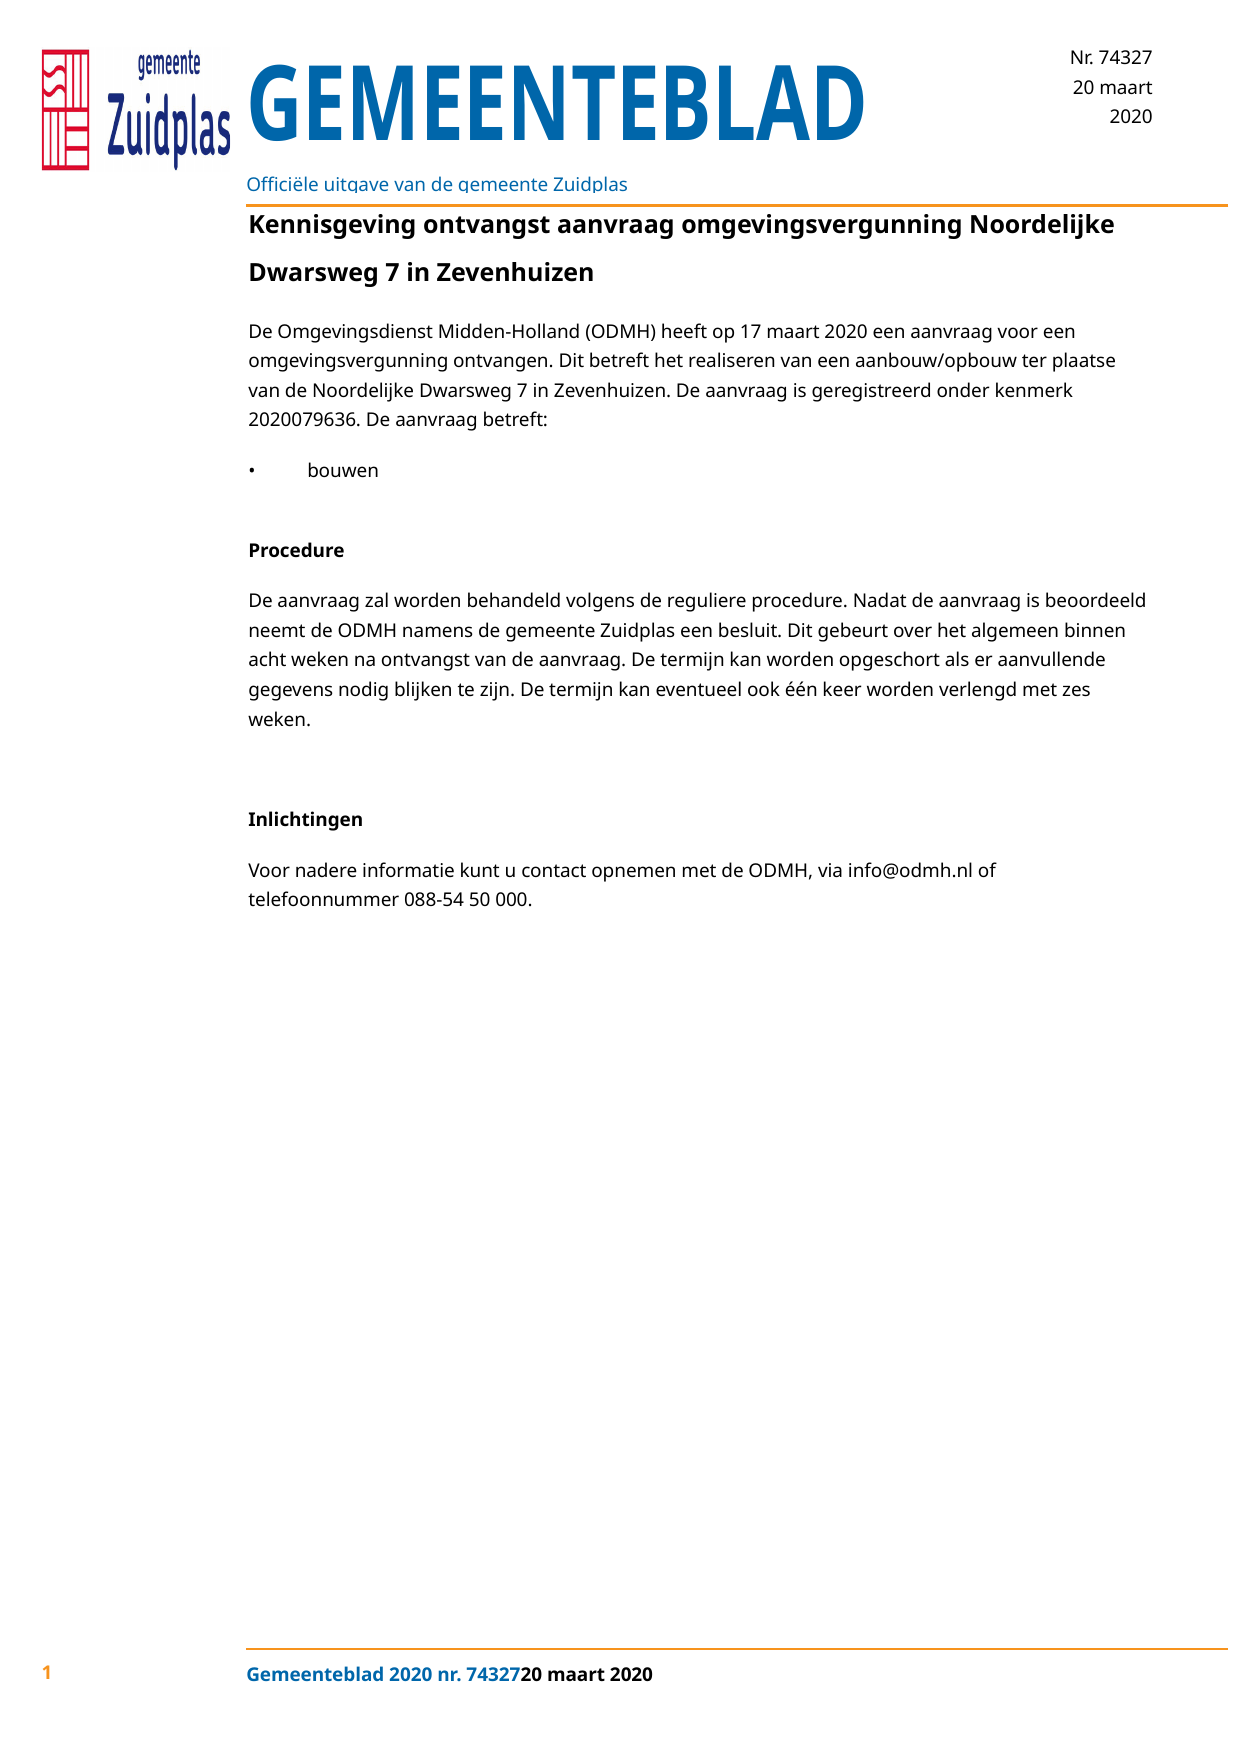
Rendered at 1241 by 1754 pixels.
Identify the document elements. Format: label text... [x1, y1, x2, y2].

text Voor nadere informatie kunt u contact opnemen met de ODMH, via info@odmh.nl of telefoonnummer 088-54 50 000. [248, 857, 1152, 912]
picture [41, 47, 231, 172]
text Inlichtingen [248, 807, 1152, 832]
text Kennisgeving ontvangst aanvraag omgevingsvergunning Noordelijke Dwarsweg 7 in Zevenhuizen [248, 207, 1152, 288]
text De aanvraag zal worden behandeld volgens de reguliere procedure. Nadat de aanvraag is beoordeeld neemt de ODMH namens de gemeente Zuidplas een besluit. Dit gebeurt over het algemeen binnen acht weken na ontvangst van de aanvraag. De termijn kan worden opgeschort als er aanvullende gegevens nodig blijken te zijn. De termijn kan eventueel ook één keer worden verlengd met zes weken. [248, 587, 1152, 732]
text De Omgevingsdienst Midden-Holland (ODMH) heeft op 17 maart 2020 een aanvraag voor een omgevingsvergunning ontvangen. Dit betreft het realiseren van een aanbouw/opbouw ter plaatse van de Noordelijke Dwarsweg 7 in Zevenhuizen. De aanvraag is geregistreerd onder kenmerk 2020079636. De aanvraag betreft: [248, 318, 1152, 432]
list bouwen [248, 457, 1152, 483]
text Procedure [248, 537, 1152, 563]
